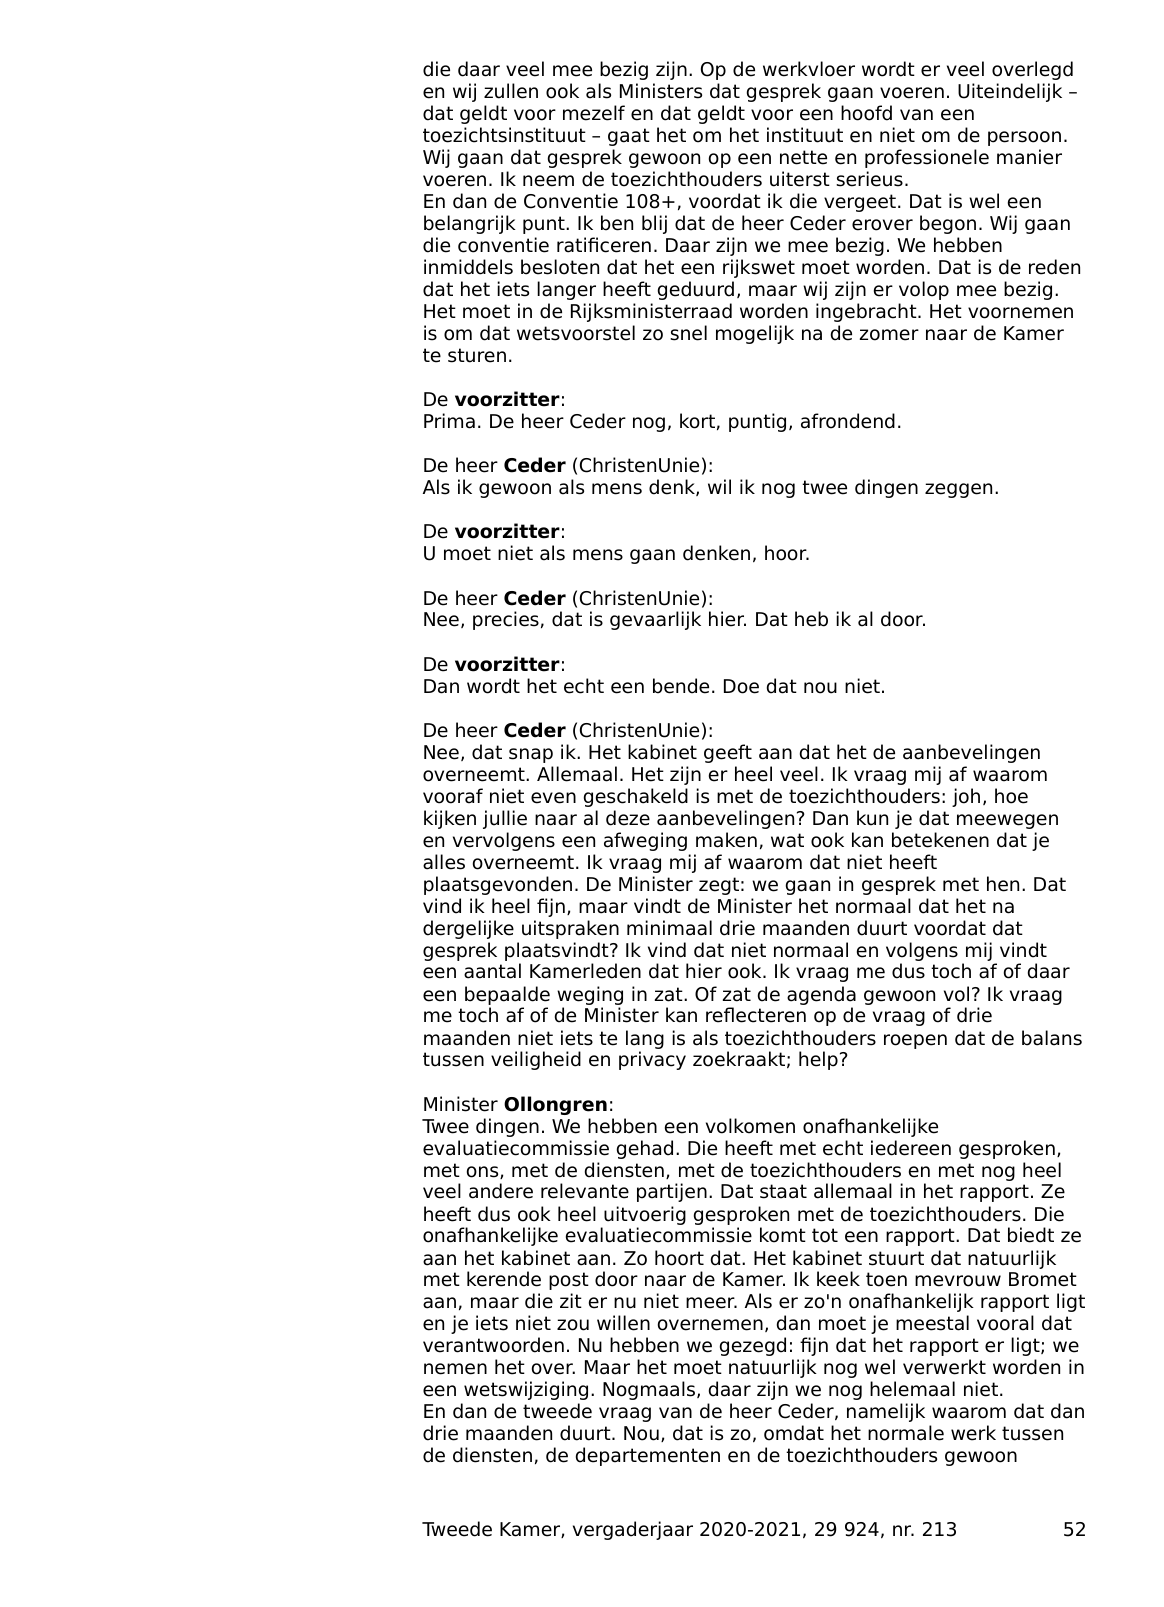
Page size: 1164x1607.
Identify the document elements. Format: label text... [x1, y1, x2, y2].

text De heer Ceder (ChristenUnie): [422, 720, 1087, 742]
text Minister Ollongren: [422, 1093, 1087, 1116]
text De voorzitter: [422, 389, 1087, 411]
text Nee, precies, dat is gevaarlijk hier. Dat heb ik al door. [422, 609, 1087, 631]
text Prima. De heer Ceder nog, kort, puntig, afrondend. [422, 411, 1087, 433]
text Twee dingen. We hebben een volkomen onafhankelijke evaluatiecommissie gehad. Die heeft met echt iedereen gesproken, met ons, met de diensten, met de toezichthouders en met nog heel veel andere relevante partijen. Dat staat allemaal in het rapport. Ze heeft dus ook heel uitvoerig gesproken met de toezichthouders. Die onafhankelijke evaluatiecommissie komt tot een rapport. Dat biedt ze aan het kabinet aan. Zo hoort dat. Het kabinet stuurt dat natuurlijk met kerende post door naar de Kamer. Ik keek toen mevrouw Bromet aan, maar die zit er nu niet meer. Als er zo'n onafhankelijk rapport ligt en je iets niet zou willen overnemen, dan moet je meestal vooral dat verantwoorden. Nu hebben we gezegd: fijn dat het rapport er ligt; we nemen het over. Maar het moet natuurlijk nog wel verwerkt worden in een wetswijziging. Nogmaals, daar zijn we nog helemaal niet. [422, 1116, 1087, 1401]
text die daar veel mee bezig zijn. Op de werkvloer wordt er veel overlegd en wij zullen ook als Ministers dat gesprek gaan voeren. Uiteindelijk – dat geldt voor mezelf en dat geldt voor een hoofd van een toezichtsinstituut – gaat het om het instituut en niet om de persoon. Wij gaan dat gesprek gewoon op een nette en professionele manier voeren. Ik neem de toezichthouders uiterst serieus. [422, 59, 1087, 191]
text De heer Ceder (ChristenUnie): [422, 587, 1087, 609]
text Nee, dat snap ik. Het kabinet geeft aan dat het de aanbevelingen overneemt. Allemaal. Het zijn er heel veel. Ik vraag mij af waarom vooraf niet even geschakeld is met de toezichthouders: joh, hoe kijken jullie naar al deze aanbevelingen? Dan kun je dat meewegen en vervolgens een afweging maken, wat ook kan betekenen dat je alles overneemt. Ik vraag mij af waarom dat niet heeft plaatsgevonden. De Minister zegt: we gaan in gesprek met hen. Dat vind ik heel fijn, maar vindt de Minister het normaal dat het na dergelijke uitspraken minimaal drie maanden duurt voordat dat gesprek plaatsvindt? Ik vind dat niet normaal en volgens mij vindt een aantal Kamerleden dat hier ook. Ik vraag me dus toch af of daar een bepaalde weging in zat. Of zat de agenda gewoon vol? Ik vraag me toch af of de Minister kan reflecteren op de vraag of drie maanden niet iets te lang is als toezichthouders roepen dat de balans tussen veiligheid en privacy zoekraakt; help? [422, 742, 1087, 1071]
text De heer Ceder (ChristenUnie): [422, 455, 1087, 477]
text En dan de Conventie 108+, voordat ik die vergeet. Dat is wel een belangrijk punt. Ik ben blij dat de heer Ceder erover begon. Wij gaan die conventie ratificeren. Daar zijn we mee bezig. We hebben inmiddels besloten dat het een rijkswet moet worden. Dat is de reden dat het iets langer heeft geduurd, maar wij zijn er volop mee bezig. Het moet in de Rijksministerraad worden ingebracht. Het voornemen is om dat wetsvoorstel zo snel mogelijk na de zomer naar de Kamer te sturen. [422, 191, 1087, 367]
text De voorzitter: [422, 653, 1087, 676]
text Dan wordt het echt een bende. Doe dat nou niet. [422, 676, 1087, 697]
text Als ik gewoon als mens denk, wil ik nog twee dingen zeggen. [422, 477, 1087, 499]
text De voorzitter: [422, 521, 1087, 543]
text U moet niet als mens gaan denken, hoor. [422, 543, 1087, 565]
text En dan de tweede vraag van de heer Ceder, namelijk waarom dat dan drie maanden duurt. Nou, dat is zo, omdat het normale werk tussen de diensten, de departementen en de toezichthouders gewoon [422, 1401, 1087, 1467]
